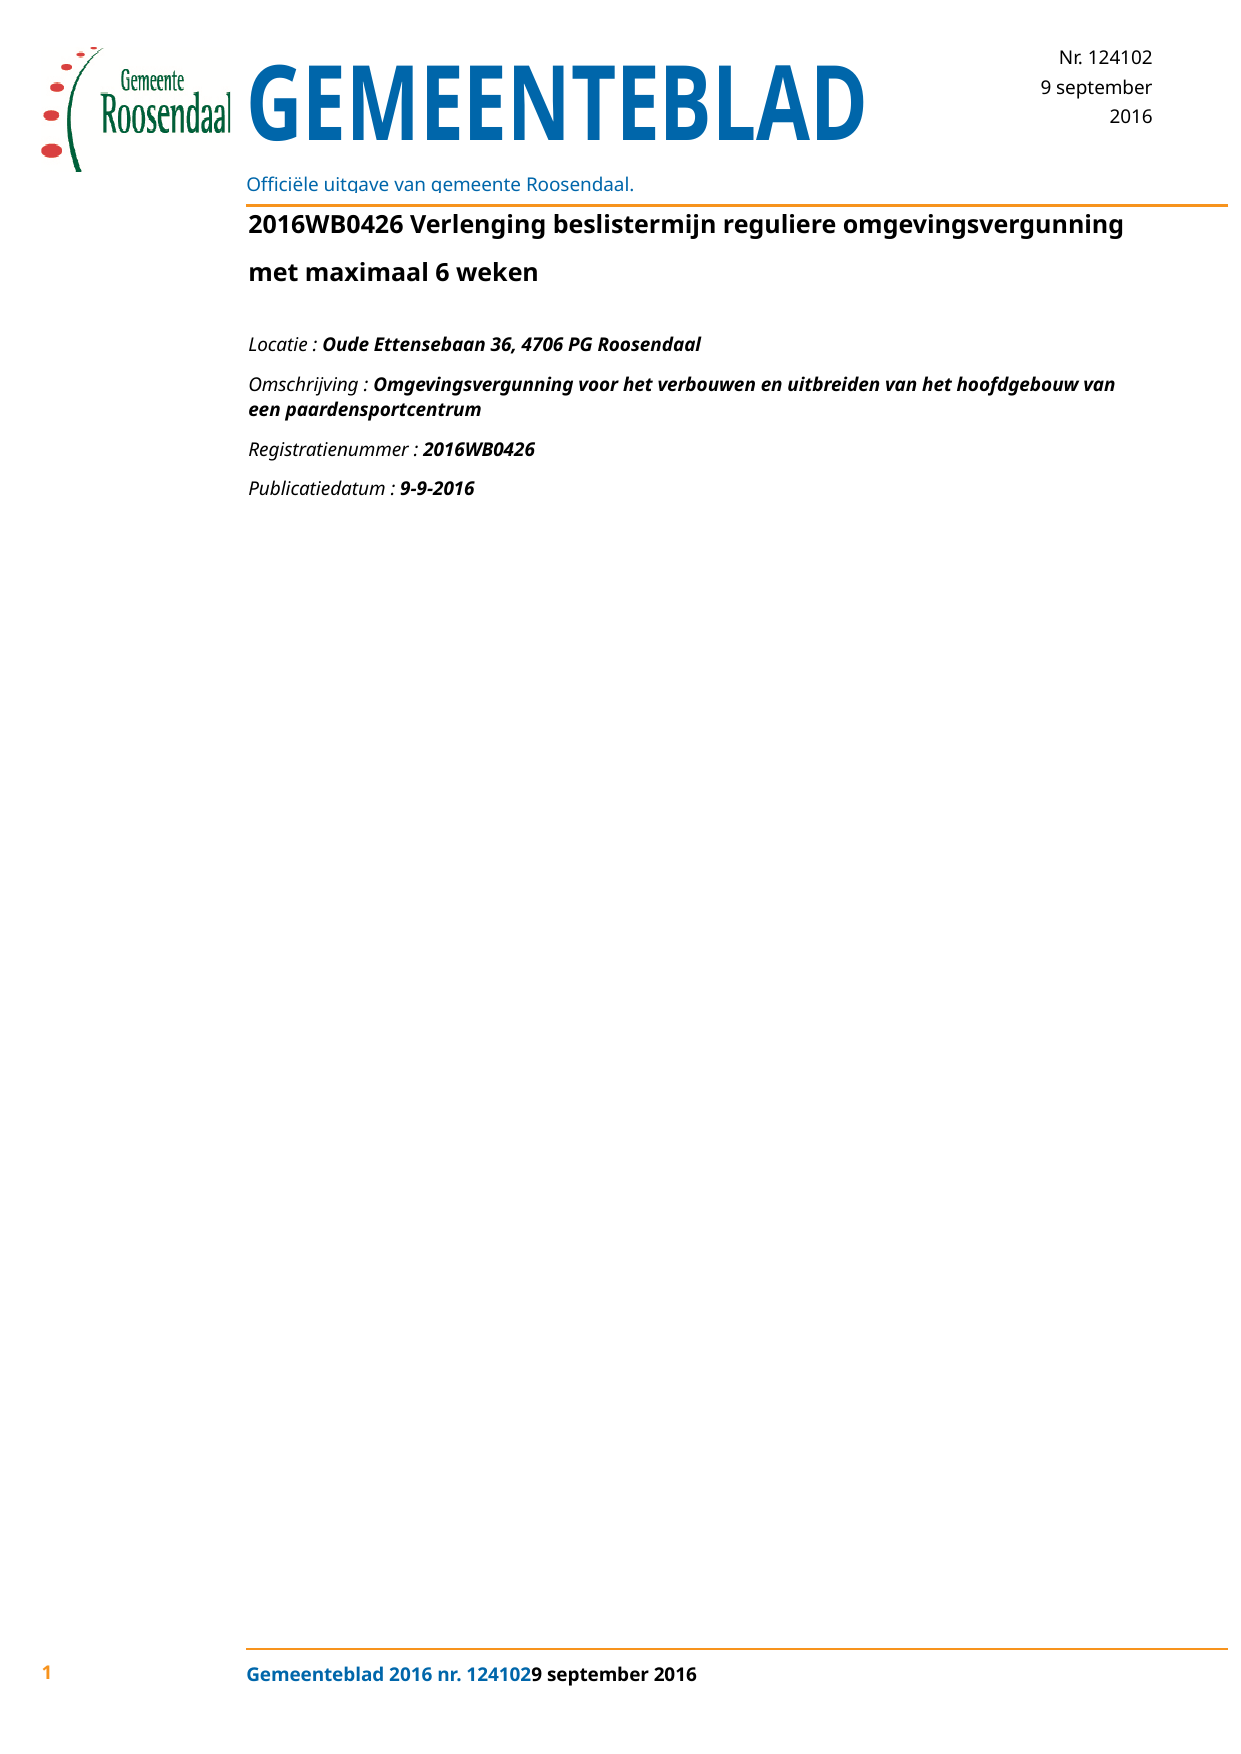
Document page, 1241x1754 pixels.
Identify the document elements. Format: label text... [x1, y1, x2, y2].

text Publicatiedatum : 9-9-2016 [248, 475, 1152, 501]
text Omschrijving : Omgevingsvergunning voor het verbouwen en uitbreiden van het hoofdgebouw van een paardensportcentrum [248, 371, 1152, 422]
picture [41, 47, 231, 172]
text Locatie : Oude Ettensebaan 36, 4706 PG Roosendaal [248, 331, 1152, 357]
text 2016WB0426 Verlenging beslistermijn reguliere omgevingsvergunning met maximaal 6 weken [248, 207, 1152, 288]
text Registratienummer : 2016WB0426 [248, 436, 1152, 461]
